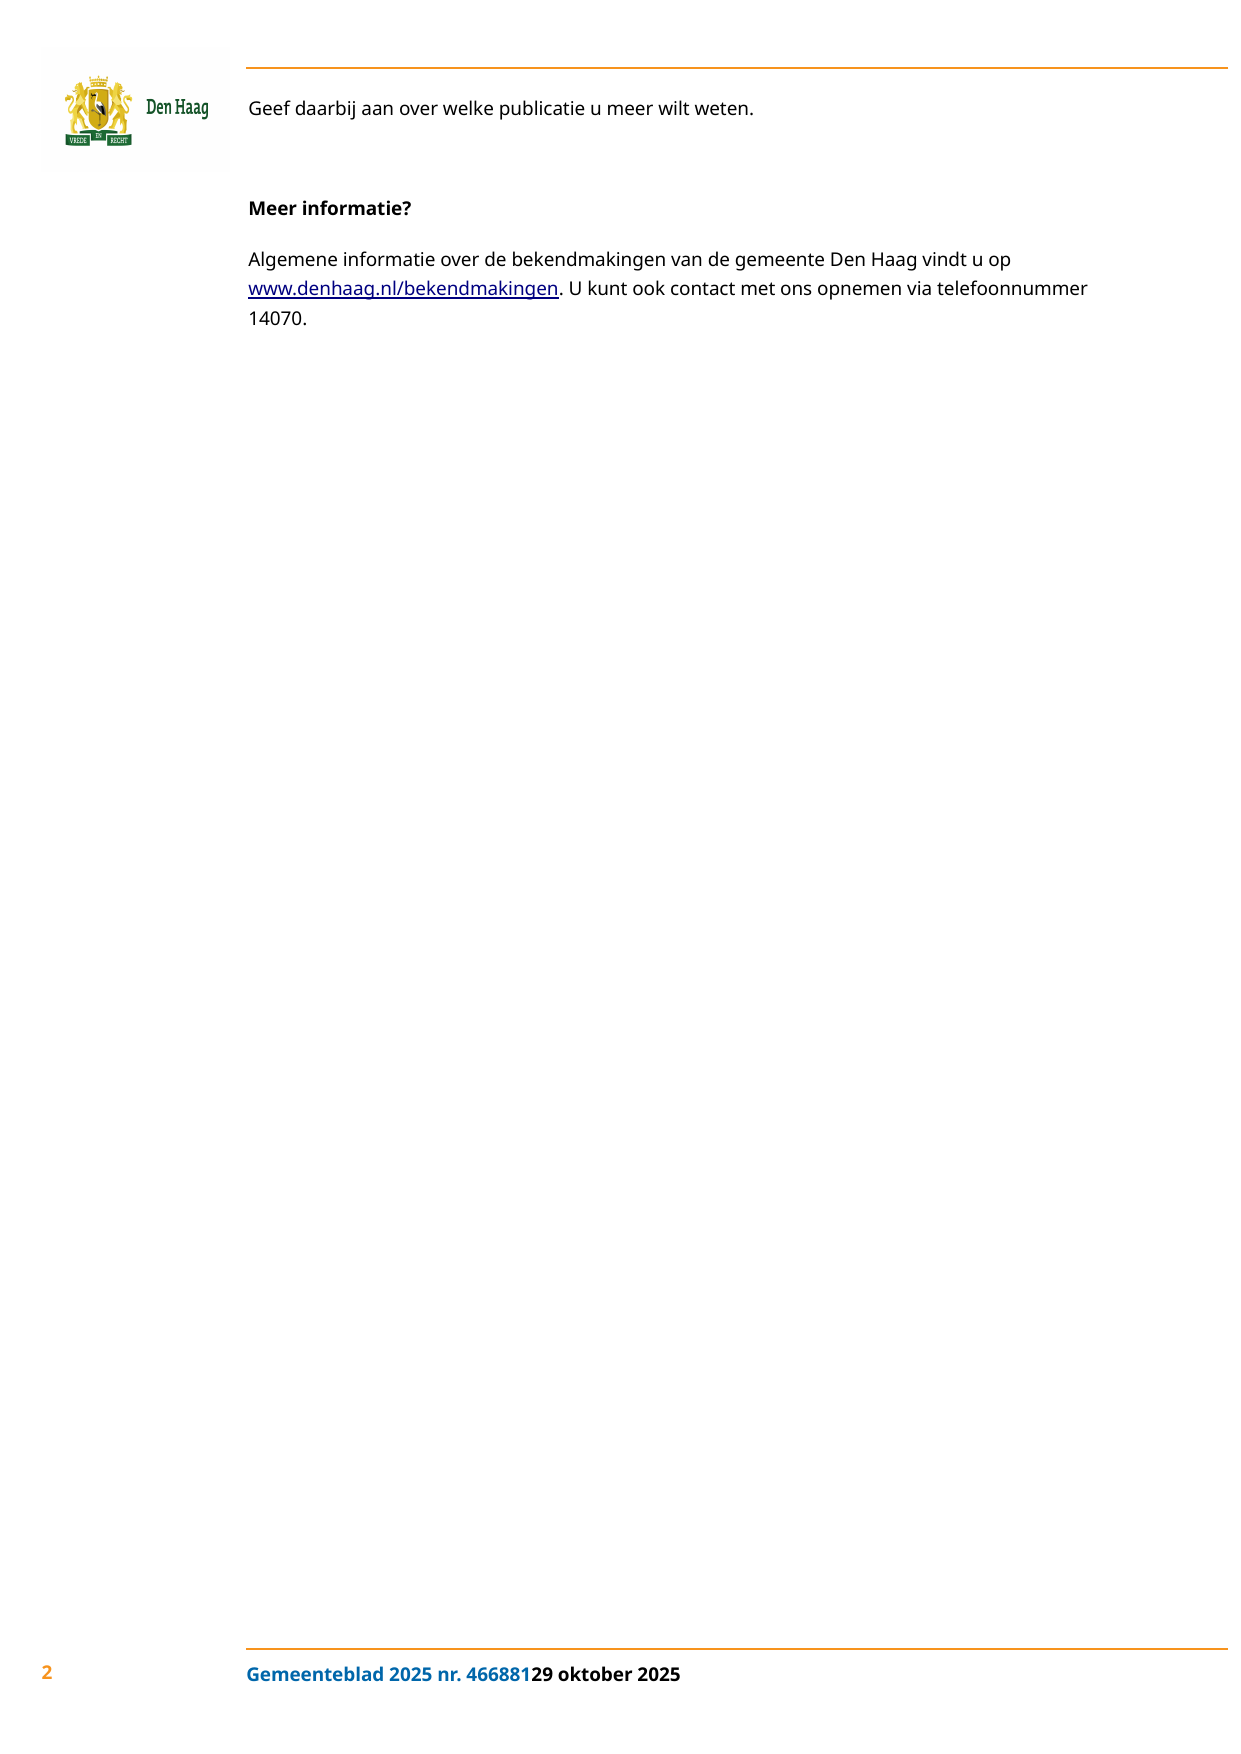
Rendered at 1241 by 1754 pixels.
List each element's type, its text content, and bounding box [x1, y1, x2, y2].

picture [41, 47, 231, 172]
text Algemene informatie over de bekendmakingen van de gemeente Den Haag vindt u op www.denhaag.nl/bekendmakingen. U kunt ook contact met ons opnemen via telefoonnummer 14070. [248, 246, 1152, 331]
text Geef daarbij aan over welke publicatie u meer wilt weten. [248, 95, 1152, 121]
text Meer informatie? [248, 196, 1152, 221]
